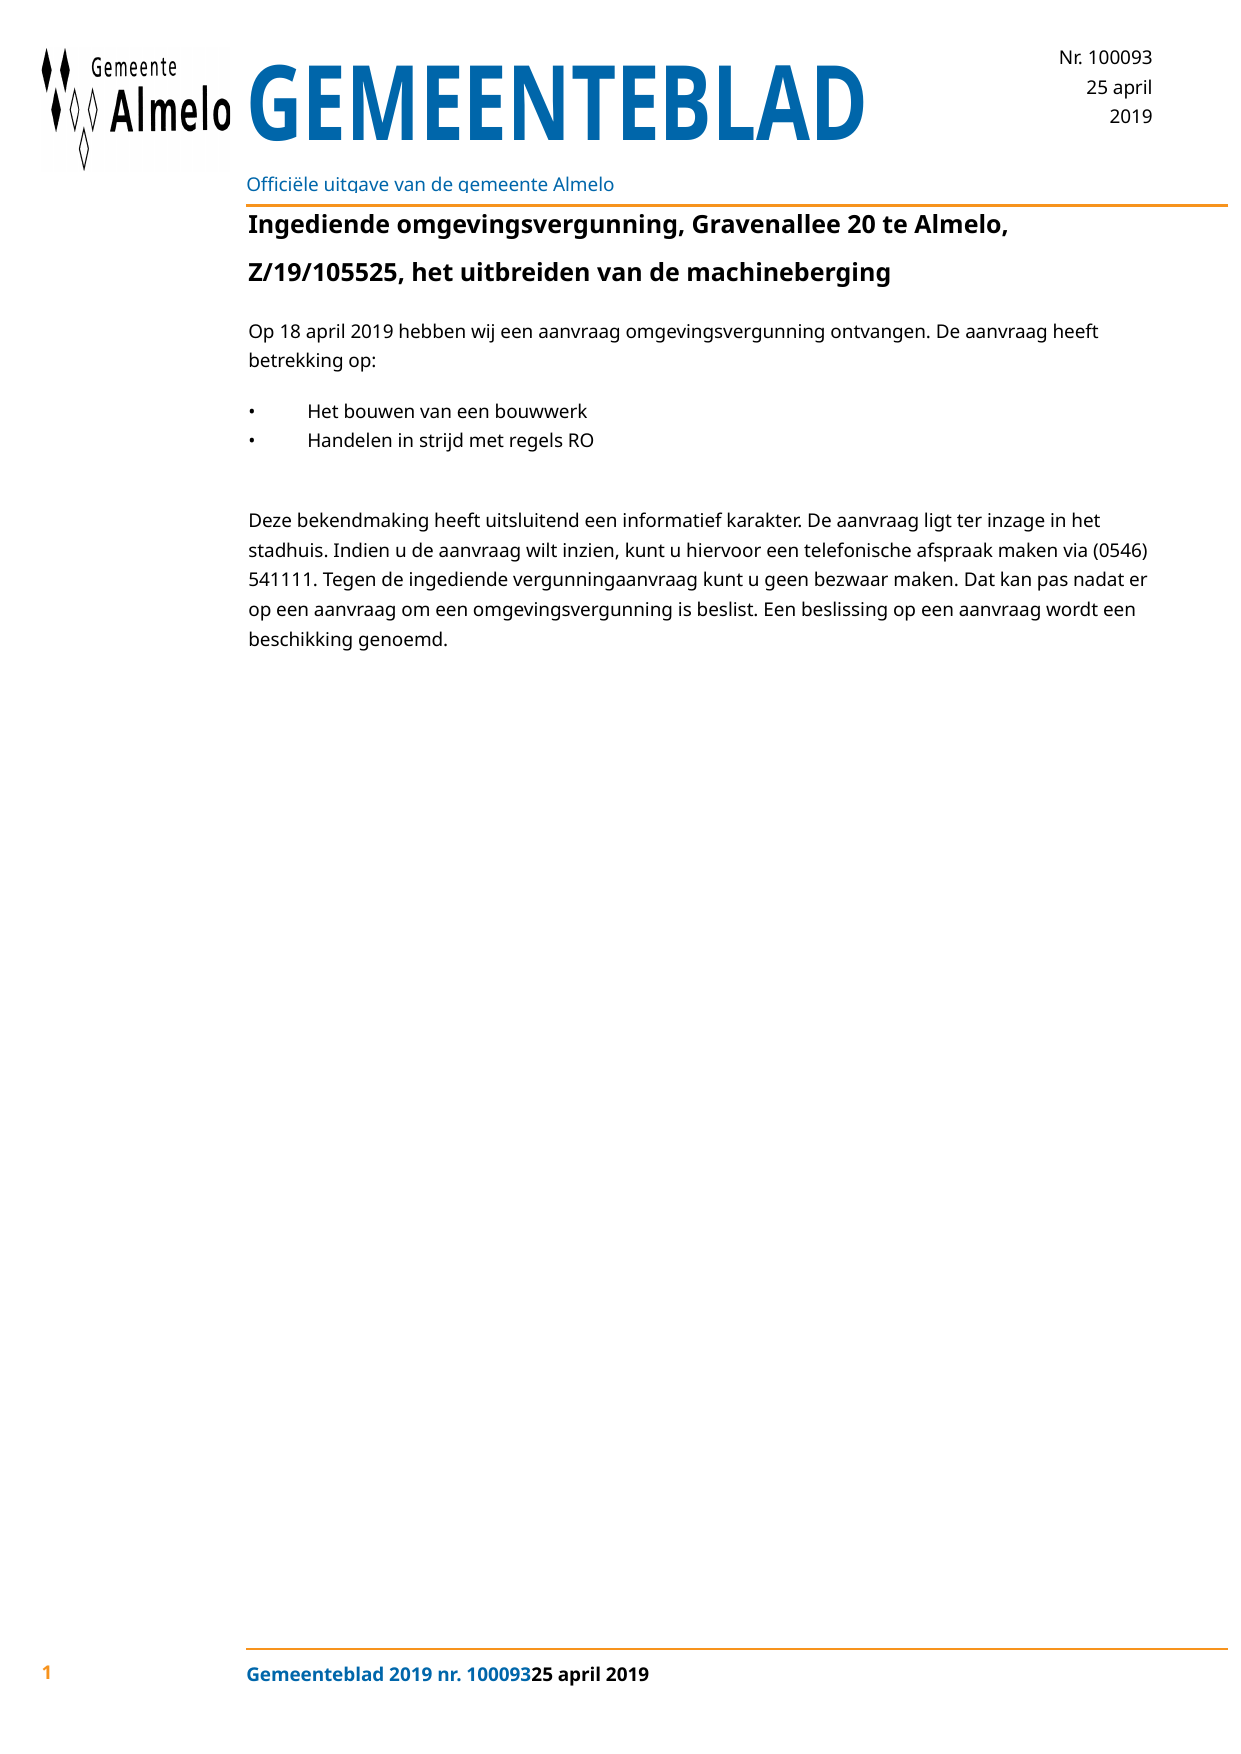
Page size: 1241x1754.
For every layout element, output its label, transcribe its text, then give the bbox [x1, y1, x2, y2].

text Deze bekendmaking heeft uitsluitend een informatief karakter. De aanvraag ligt ter inzage in het stadhuis. Indien u de aanvraag wilt inzien, kunt u hiervoor een telefonische afspraak maken via (0546) 541111. Tegen de ingediende vergunningaanvraag kunt u geen bezwaar maken. Dat kan pas nadat er op een aanvraag om een omgevingsvergunning is beslist. Een beslissing op een aanvraag wordt een beschikking genoemd. [248, 507, 1152, 652]
picture [41, 47, 231, 172]
text Op 18 april 2019 hebben wij een aanvraag omgevingsvergunning ontvangen. De aanvraag heeft betrekking op: [248, 318, 1152, 373]
text Ingediende omgevingsvergunning, Gravenallee 20 te Almelo, Z/19/105525, het uitbreiden van de machineberging [248, 207, 1152, 288]
list Het bouwen van een bouwwerk [248, 398, 1152, 424]
list Handelen in strijd met regels RO [248, 427, 1152, 453]
